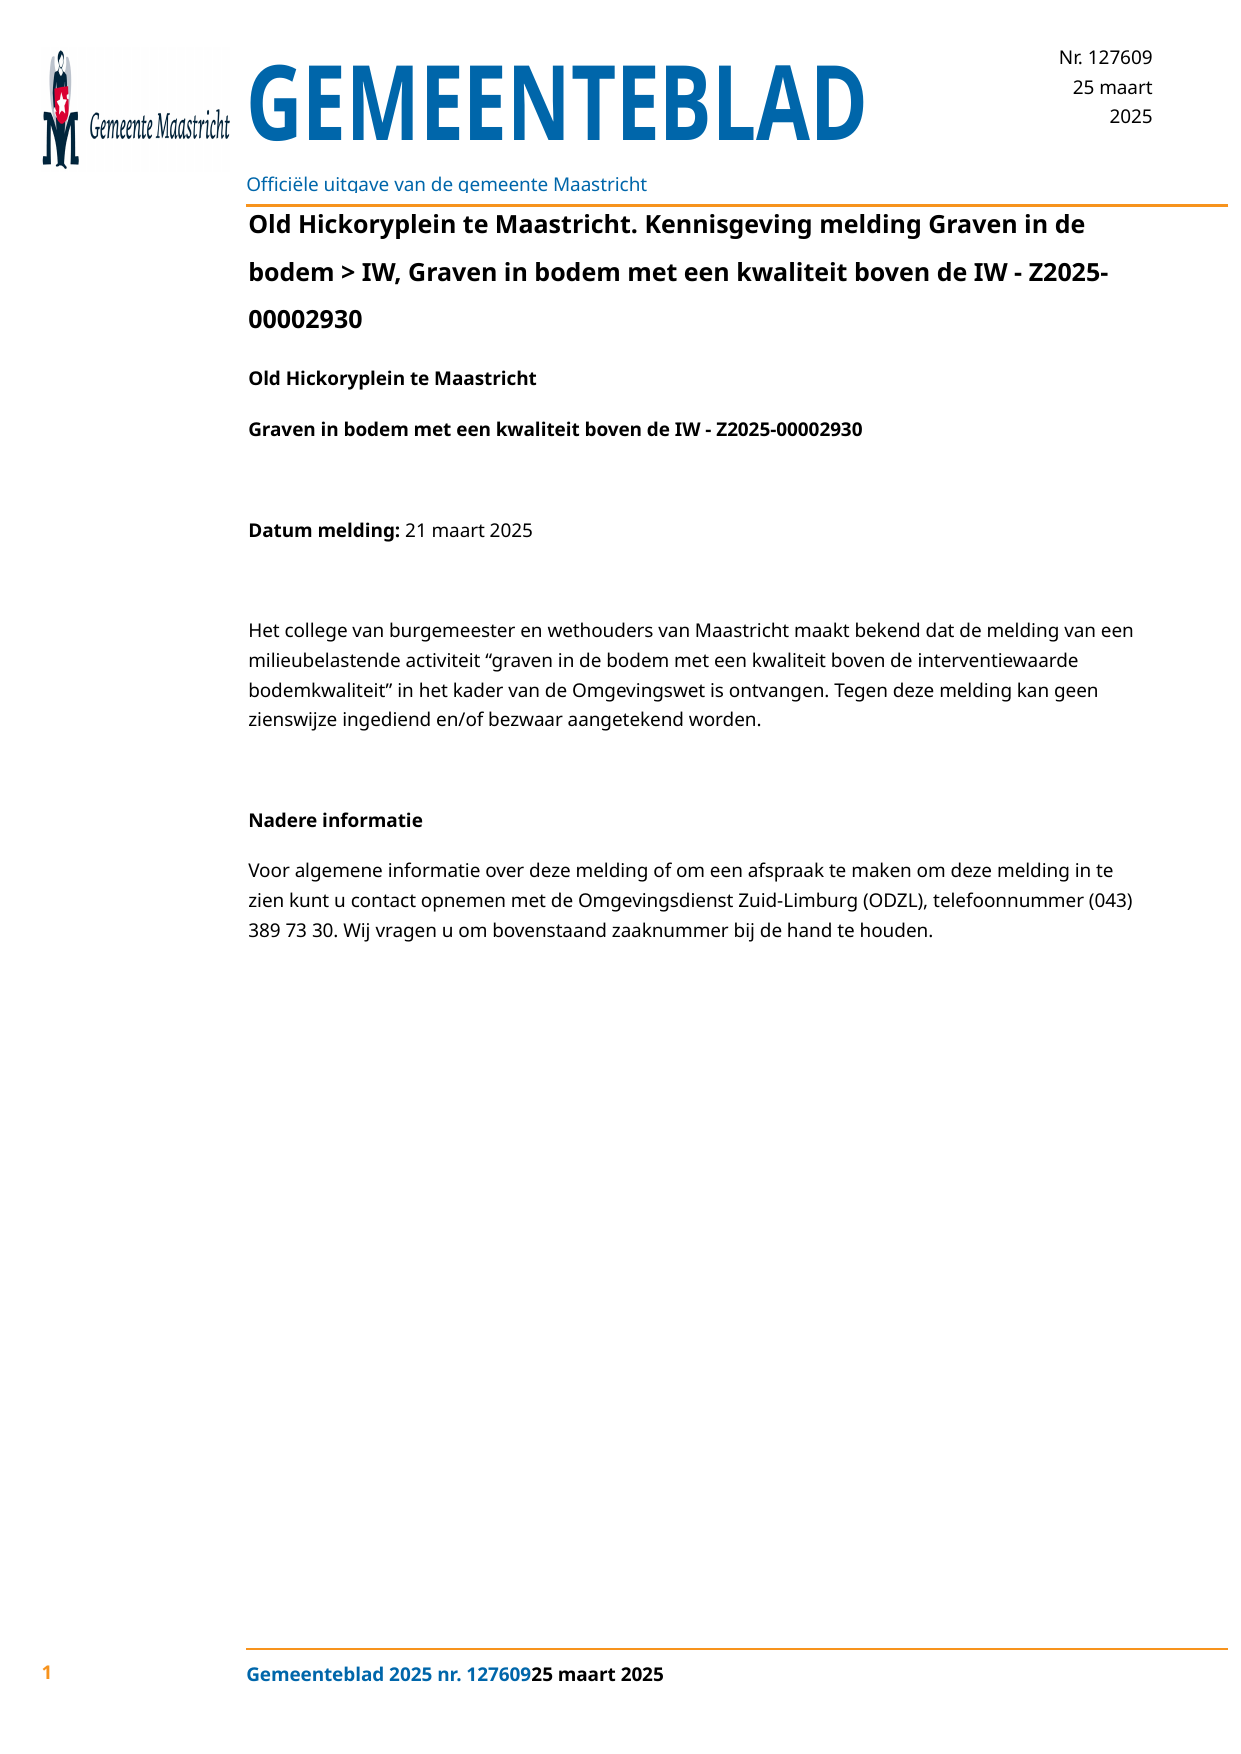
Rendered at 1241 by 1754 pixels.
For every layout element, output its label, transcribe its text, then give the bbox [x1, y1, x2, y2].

text Datum melding: 21 maart 2025 [248, 517, 1152, 542]
text Nadere informatie [248, 807, 1152, 833]
text Graven in bodem met een kwaliteit boven de IW - Z2025-00002930 [248, 416, 1152, 442]
text Het college van burgemeester en wethouders van Maastricht maakt bekend dat de melding van een milieubelastende activiteit “graven in de bodem met een kwaliteit boven de interventiewaarde bodemkwaliteit” in het kader van de Omgevingswet is ontvangen. Tegen deze melding kan geen zienswijze ingediend en/of bezwaar aangetekend worden. [248, 618, 1152, 732]
text Old Hickoryplein te Maastricht [248, 366, 1152, 391]
text Voor algemene informatie over deze melding of om een afspraak te maken om deze melding in te zien kunt u contact opnemen met de Omgevingsdienst Zuid-Limburg (ODZL), telefoonnummer (043) 389 73 30. Wij vragen u om bovenstaand zaaknummer bij de hand te houden. [248, 858, 1152, 942]
picture [41, 47, 231, 172]
text Old Hickoryplein te Maastricht. Kennisgeving melding Graven in de bodem > IW, Graven in bodem met een kwaliteit boven de IW - Z2025-00002930 [248, 207, 1152, 336]
